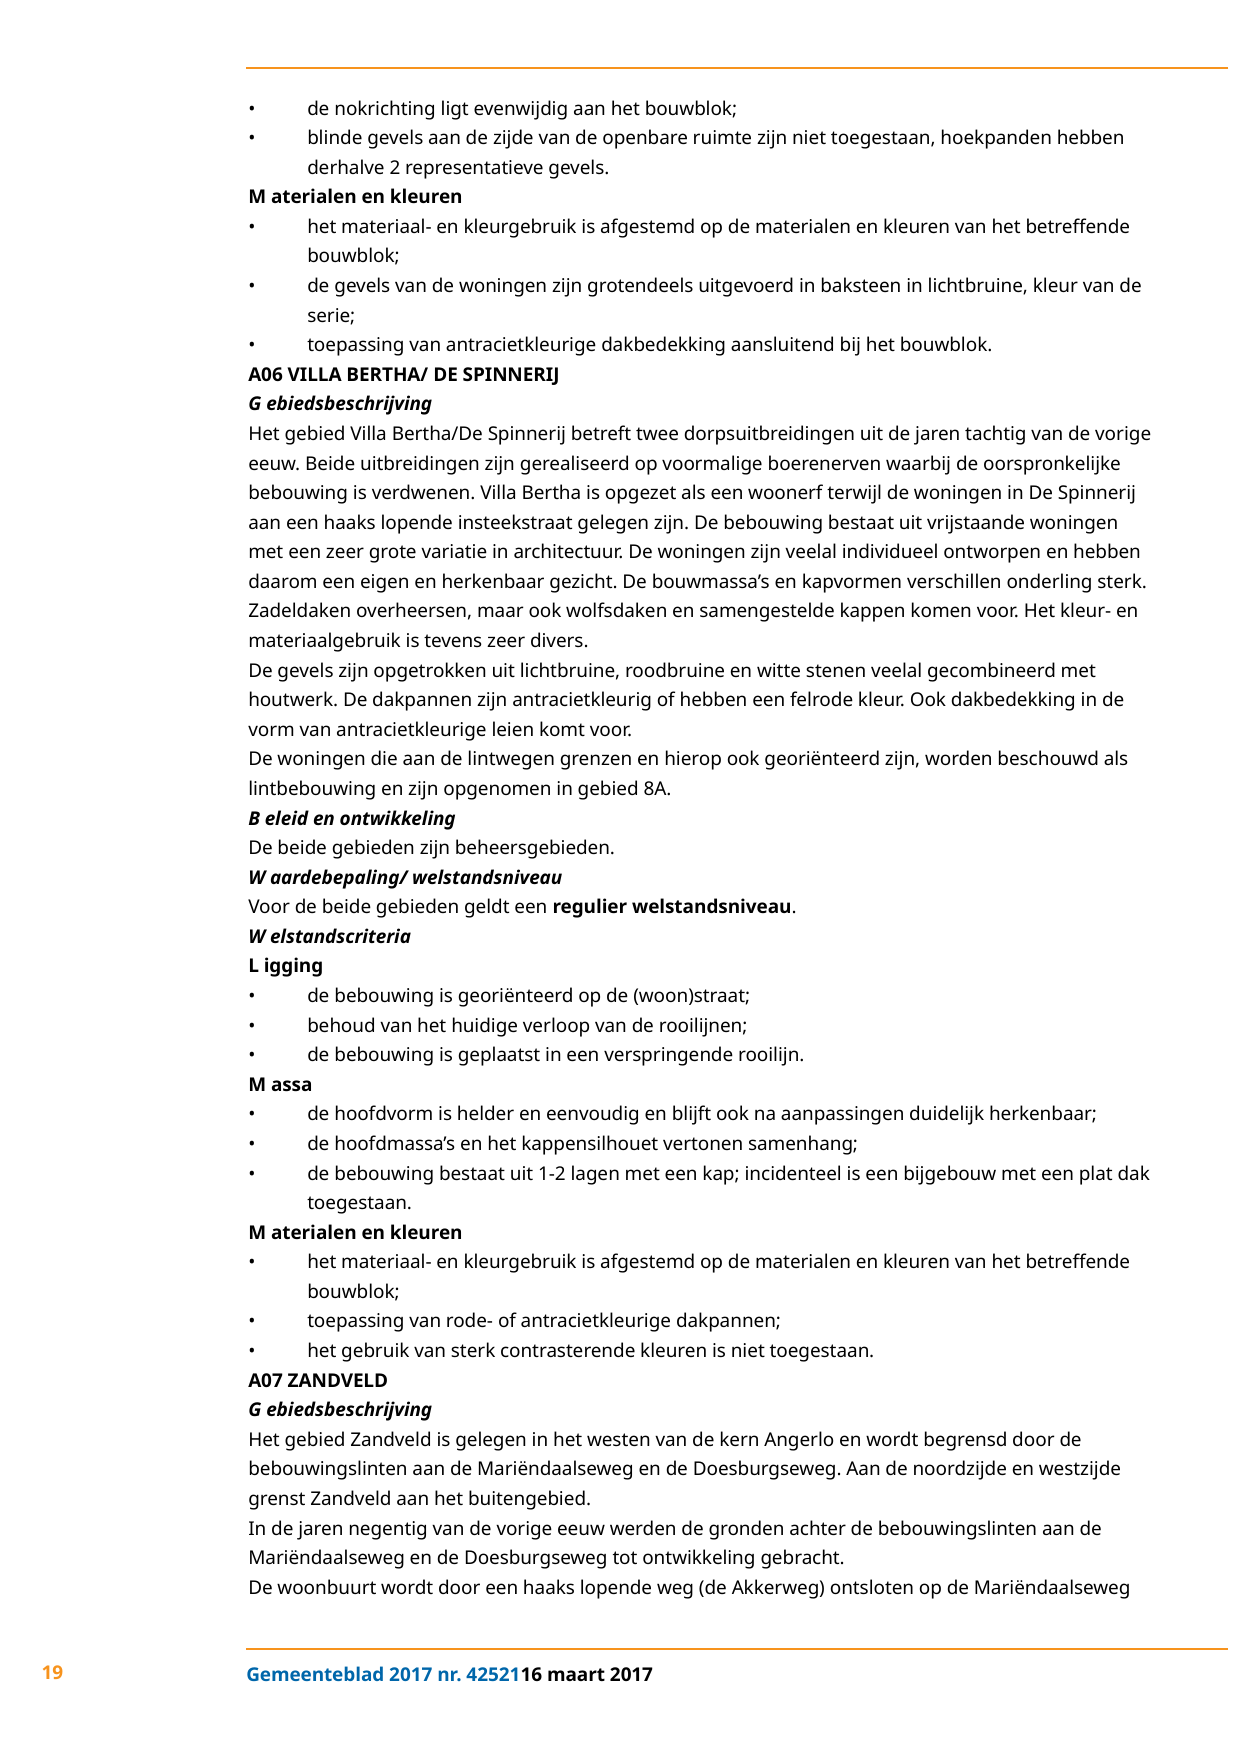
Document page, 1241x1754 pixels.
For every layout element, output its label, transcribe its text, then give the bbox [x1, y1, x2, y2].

list het gebruik van sterk contrasterende kleuren is niet toegestaan. [248, 1337, 1152, 1363]
list de bebouwing is geplaatst in een verspringende rooilijn. [248, 1041, 1152, 1067]
text M aterialen en kleuren [248, 183, 1152, 209]
list het materiaal- en kleurgebruik is afgestemd op de materialen en kleuren van het betreffende bouwblok; [248, 213, 1152, 268]
text De beide gebieden zijn beheersgebieden. [248, 834, 1152, 860]
text De woningen die aan de lintwegen grenzen en hierop ook georiënteerd zijn, worden beschouwd als lintbebouwing en zijn opgenomen in gebied 8A. [248, 746, 1152, 801]
list toepassing van antracietkleurige dakbedekking aansluitend bij het bouwblok. [248, 331, 1152, 357]
picture [41, 47, 231, 172]
text A07 ZANDVELD [248, 1367, 1152, 1393]
list de nokrichting ligt evenwijdig aan het bouwblok; [248, 95, 1152, 121]
text W aardebepaling/ welstandsniveau [248, 864, 1152, 890]
text De gevels zijn opgetrokken uit lichtbruine, roodbruine en witte stenen veelal gecombineerd met houtwerk. De dakpannen zijn antracietkleurig of hebben een felrode kleur. Ook dakbedekking in de vorm van antracietkleurige leien komt voor. [248, 657, 1152, 742]
text W elstandscriteria [248, 923, 1152, 949]
list de bebouwing is georiënteerd op de (woon)straat; [248, 982, 1152, 1008]
text Het gebied Zandveld is gelegen in het westen van de kern Angerlo en wordt begrensd door de bebouwingslinten aan de Mariëndaalseweg en de Doesburgseweg. Aan de noordzijde en westzijde grenst Zandveld aan het buitengebied. [248, 1426, 1152, 1511]
text M assa [248, 1071, 1152, 1097]
text Het gebied Villa Bertha/De Spinnerij betreft twee dorpsuitbreidingen uit de jaren tachtig van de vorige eeuw. Beide uitbreidingen zijn gerealiseerd op voormalige boerenerven waarbij de oorspronkelijke bebouwing is verdwenen. Villa Bertha is opgezet als een woonerf terwijl de woningen in De Spinnerij aan een haaks lopende insteekstraat gelegen zijn. De bebouwing bestaat uit vrijstaande woningen met een zeer grote variatie in architectuur. De woningen zijn veelal individueel ontworpen en hebben daarom een eigen en herkenbaar gezicht. De bouwmassa’s en kapvormen verschillen onderling sterk. Zadeldaken overheersen, maar ook wolfsdaken en samengestelde kappen komen voor. Het kleur- en materiaalgebruik is tevens zeer divers. [248, 420, 1152, 653]
list de hoofdmassa’s en het kappensilhouet vertonen samenhang; [248, 1130, 1152, 1156]
list toepassing van rode- of antracietkleurige dakpannen; [248, 1308, 1152, 1333]
text Voor de beide gebieden geldt een regulier welstandsniveau. [248, 893, 1152, 919]
list het materiaal- en kleurgebruik is afgestemd op de materialen en kleuren van het betreffende bouwblok; [248, 1248, 1152, 1304]
list blinde gevels aan de zijde van de openbare ruimte zijn niet toegestaan, hoekpanden hebben derhalve 2 representatieve gevels. [248, 124, 1152, 180]
text In de jaren negentig van de vorige eeuw werden de gronden achter de bebouwingslinten aan de Mariëndaalseweg en de Doesburgseweg tot ontwikkeling gebracht. [248, 1515, 1152, 1570]
text De woonbuurt wordt door een haaks lopende weg (de Akkerweg) ontsloten op de Mariëndaalseweg [248, 1574, 1152, 1600]
text G ebiedsbeschrijving [248, 1396, 1152, 1422]
list behoud van het huidige verloop van de rooilijnen; [248, 1012, 1152, 1038]
list de hoofdvorm is helder en eenvoudig en blijft ook na aanpassingen duidelijk herkenbaar; [248, 1101, 1152, 1126]
text G ebiedsbeschrijving [248, 391, 1152, 416]
text L igging [248, 953, 1152, 978]
list de bebouwing bestaat uit 1-2 lagen met een kap; incidenteel is een bijgebouw met een plat dak toegestaan. [248, 1160, 1152, 1215]
text A06 VILLA BERTHA/ DE SPINNERIJ [248, 361, 1152, 387]
text B eleid en ontwikkeling [248, 805, 1152, 831]
list de gevels van de woningen zijn grotendeels uitgevoerd in baksteen in lichtbruine, kleur van de serie; [248, 272, 1152, 328]
text M aterialen en kleuren [248, 1219, 1152, 1245]
